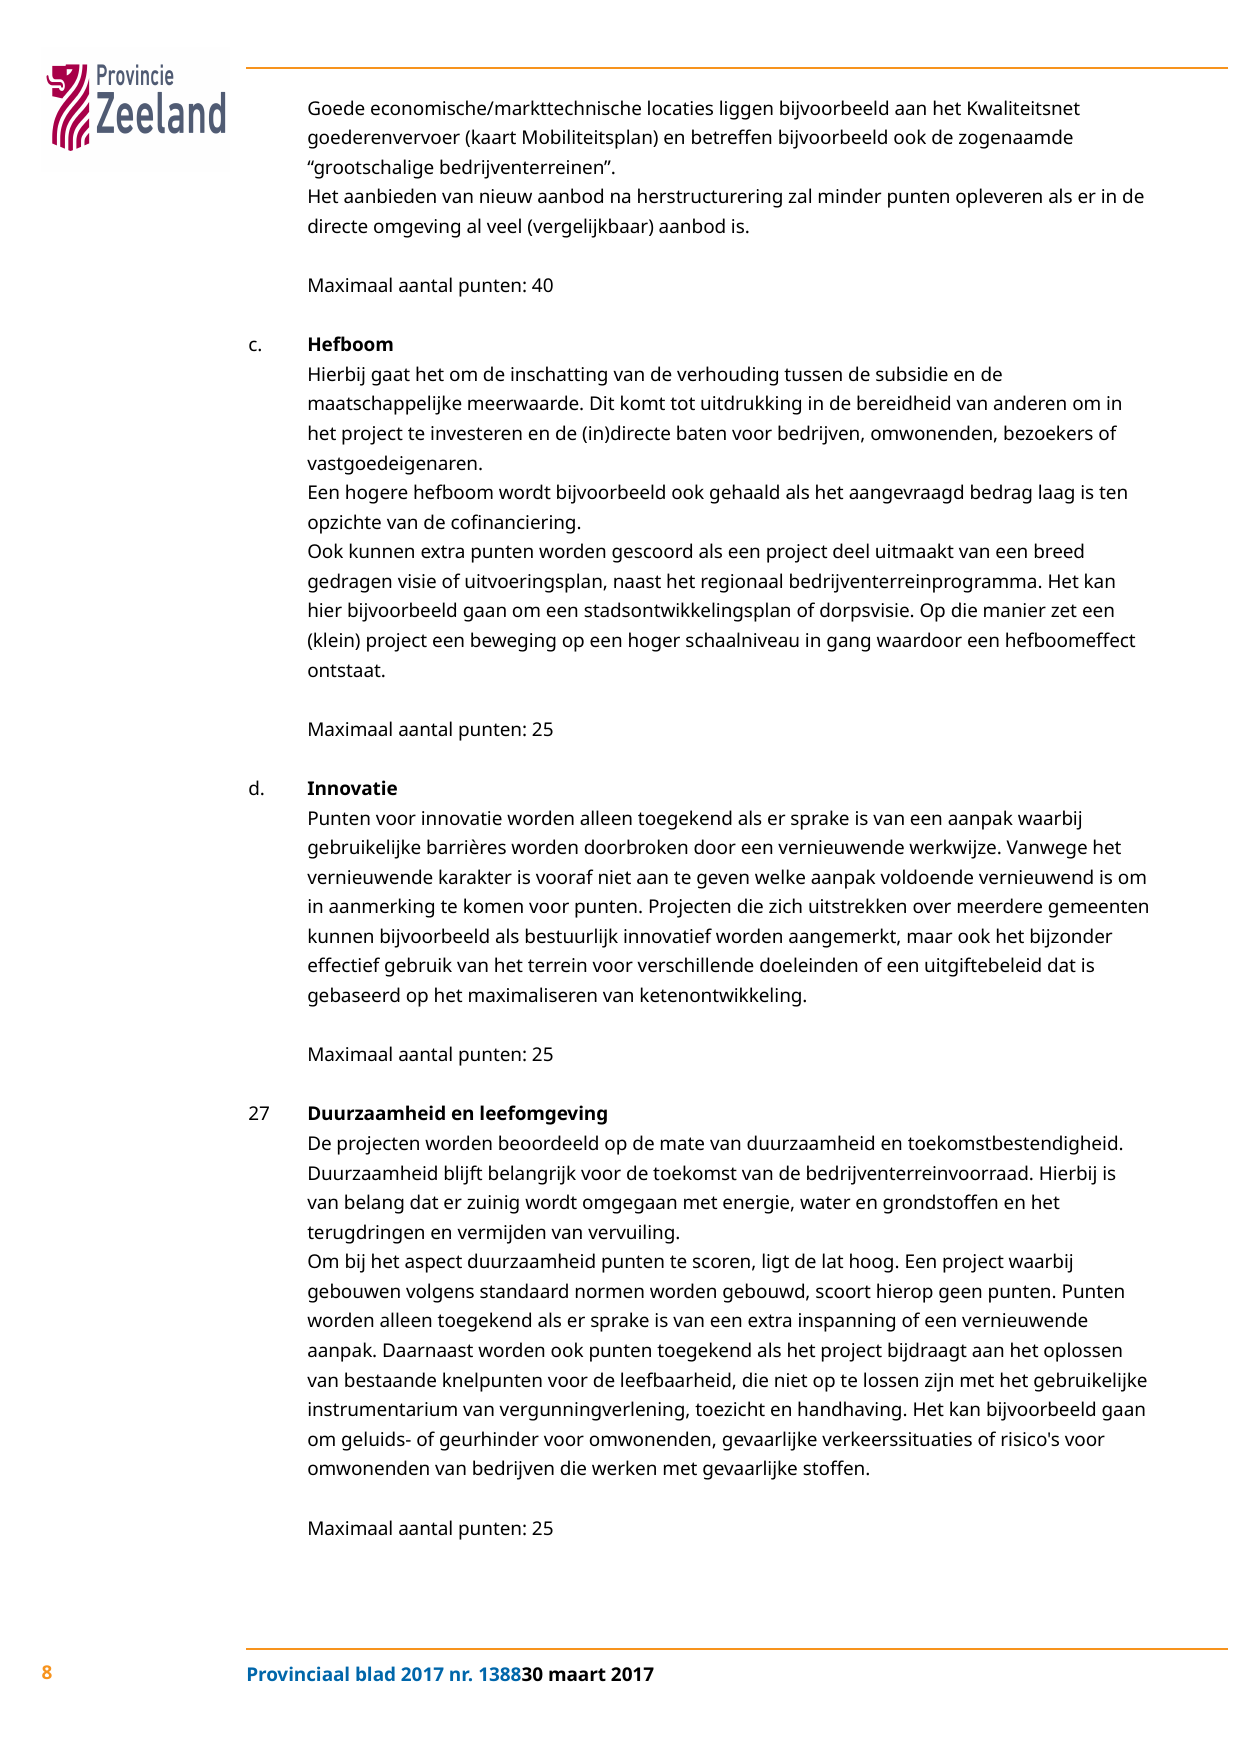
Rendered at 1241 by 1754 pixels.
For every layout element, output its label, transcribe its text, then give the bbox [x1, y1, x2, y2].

list Maximaal aantal punten: 25 [248, 716, 1152, 742]
list Goede economische/markttechnische locaties liggen bijvoorbeeld aan het Kwaliteitsnet goederenvervoer (kaart Mobiliteitsplan) en betreffen bijvoorbeeld ook de zogenaamde “grootschalige bedrijventerreinen”. [248, 95, 1152, 180]
list Een hogere hefboom wordt bijvoorbeeld ook gehaald als het aangevraagd bedrag laag is ten opzichte van de cofinanciering. [248, 479, 1152, 535]
list Duurzaamheid en leefomgeving [248, 1101, 1152, 1126]
list De projecten worden beoordeeld op de mate van duurzaamheid en toekomstbestendigheid. Duurzaamheid blijft belangrijk voor de toekomst van de bedrijventerreinvoorraad. Hierbij is van belang dat er zuinig wordt omgegaan met energie, water en grondstoffen en het terugdringen en vermijden van vervuiling. [248, 1130, 1152, 1245]
list Punten voor innovatie worden alleen toegekend als er sprake is van een aanpak waarbij gebruikelijke barrières worden doorbroken door een vernieuwende werkwijze. Vanwege het vernieuwende karakter is vooraf niet aan te geven welke aanpak voldoende vernieuwend is om in aanmerking te komen voor punten. Projecten die zich uitstrekken over meerdere gemeenten kunnen bijvoorbeeld als bestuurlijk innovatief worden aangemerkt, maar ook het bijzonder effectief gebruik van het terrein voor verschillende doeleinden of een uitgiftebeleid dat is gebaseerd op het maximaliseren van ketenontwikkeling. [248, 805, 1152, 1008]
list Ook kunnen extra punten worden gescoord als een project deel uitmaakt van een breed gedragen visie of uitvoeringsplan, naast het regionaal bedrijventerreinprogramma. Het kan hier bijvoorbeeld gaan om een stadsontwikkelingsplan of dorpsvisie. Op die manier zet een (klein) project een beweging op een hoger schaalniveau in gang waardoor een hefboomeffect ontstaat. [248, 538, 1152, 683]
list Om bij het aspect duurzaamheid punten te scoren, ligt de lat hoog. Een project waarbij gebouwen volgens standaard normen worden gebouwd, scoort hierop geen punten. Punten worden alleen toegekend als er sprake is van een extra inspanning of een vernieuwende aanpak. Daarnaast worden ook punten toegekend als het project bijdraagt aan het oplossen van bestaande knelpunten voor de leefbaarheid, die niet op te lossen zijn met het gebruikelijke instrumentarium van vergunningverlening, toezicht en handhaving. Het kan bijvoorbeeld gaan om geluids- of geurhinder voor omwonenden, gevaarlijke verkeerssituaties of risico's voor omwonenden van bedrijven die werken met gevaarlijke stoffen. [248, 1248, 1152, 1481]
list Maximaal aantal punten: 25 [248, 1041, 1152, 1067]
list Hefboom [248, 331, 1152, 357]
list Hierbij gaat het om de inschatting van de verhouding tussen de subsidie en de maatschappelijke meerwaarde. Dit komt tot uitdrukking in de bereidheid van anderen om in het project te investeren en de (in)directe baten voor bedrijven, omwonenden, bezoekers of vastgoedeigenaren. [248, 361, 1152, 476]
picture [41, 47, 231, 172]
list Innovatie [248, 775, 1152, 801]
list Maximaal aantal punten: 40 [248, 272, 1152, 298]
list Maximaal aantal punten: 25 [248, 1515, 1152, 1541]
list Het aanbieden van nieuw aanbod na herstructurering zal minder punten opleveren als er in de directe omgeving al veel (vergelijkbaar) aanbod is. [248, 183, 1152, 239]
